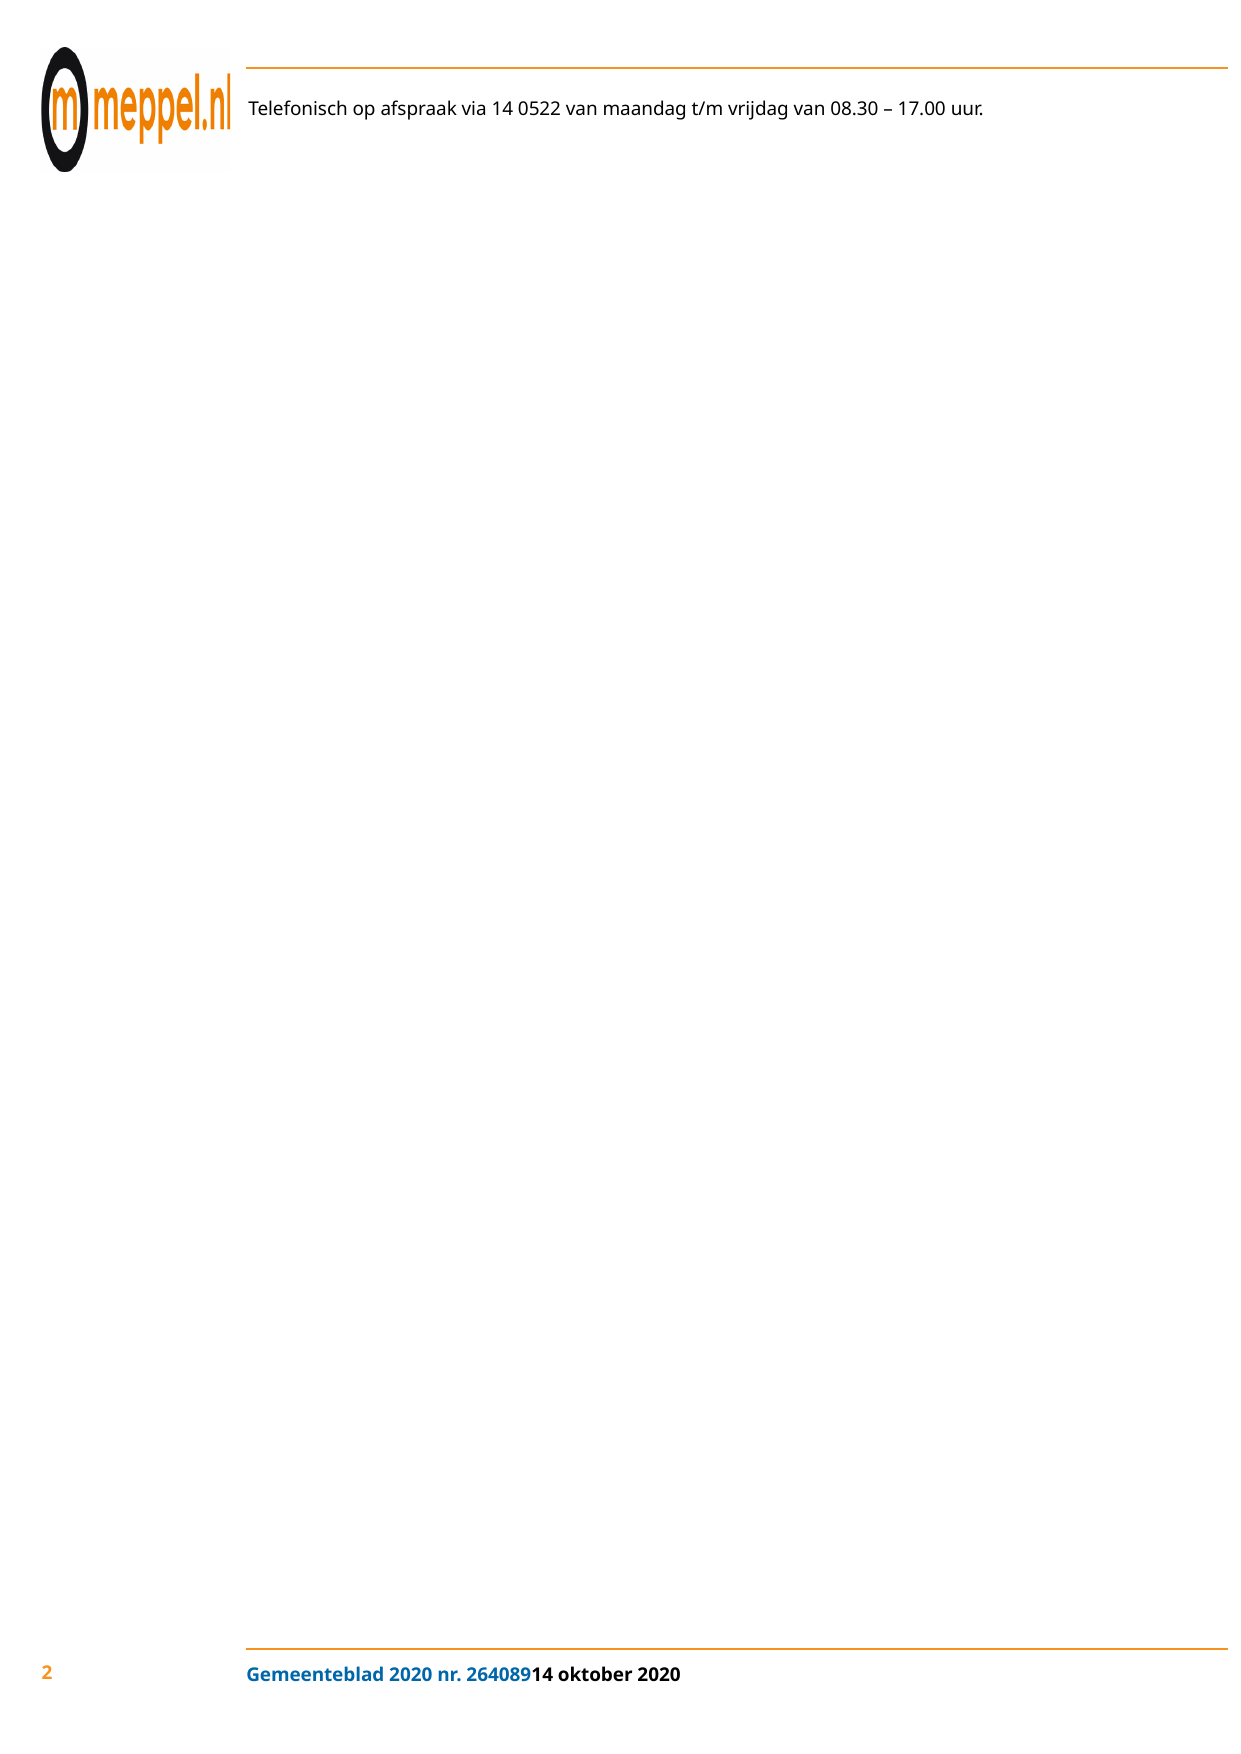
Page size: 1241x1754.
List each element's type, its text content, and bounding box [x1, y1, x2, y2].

text Telefonisch op afspraak via 14 0522 van maandag t/m vrijdag van 08.30 – 17.00 uur. [248, 95, 1152, 121]
picture [41, 47, 231, 172]
